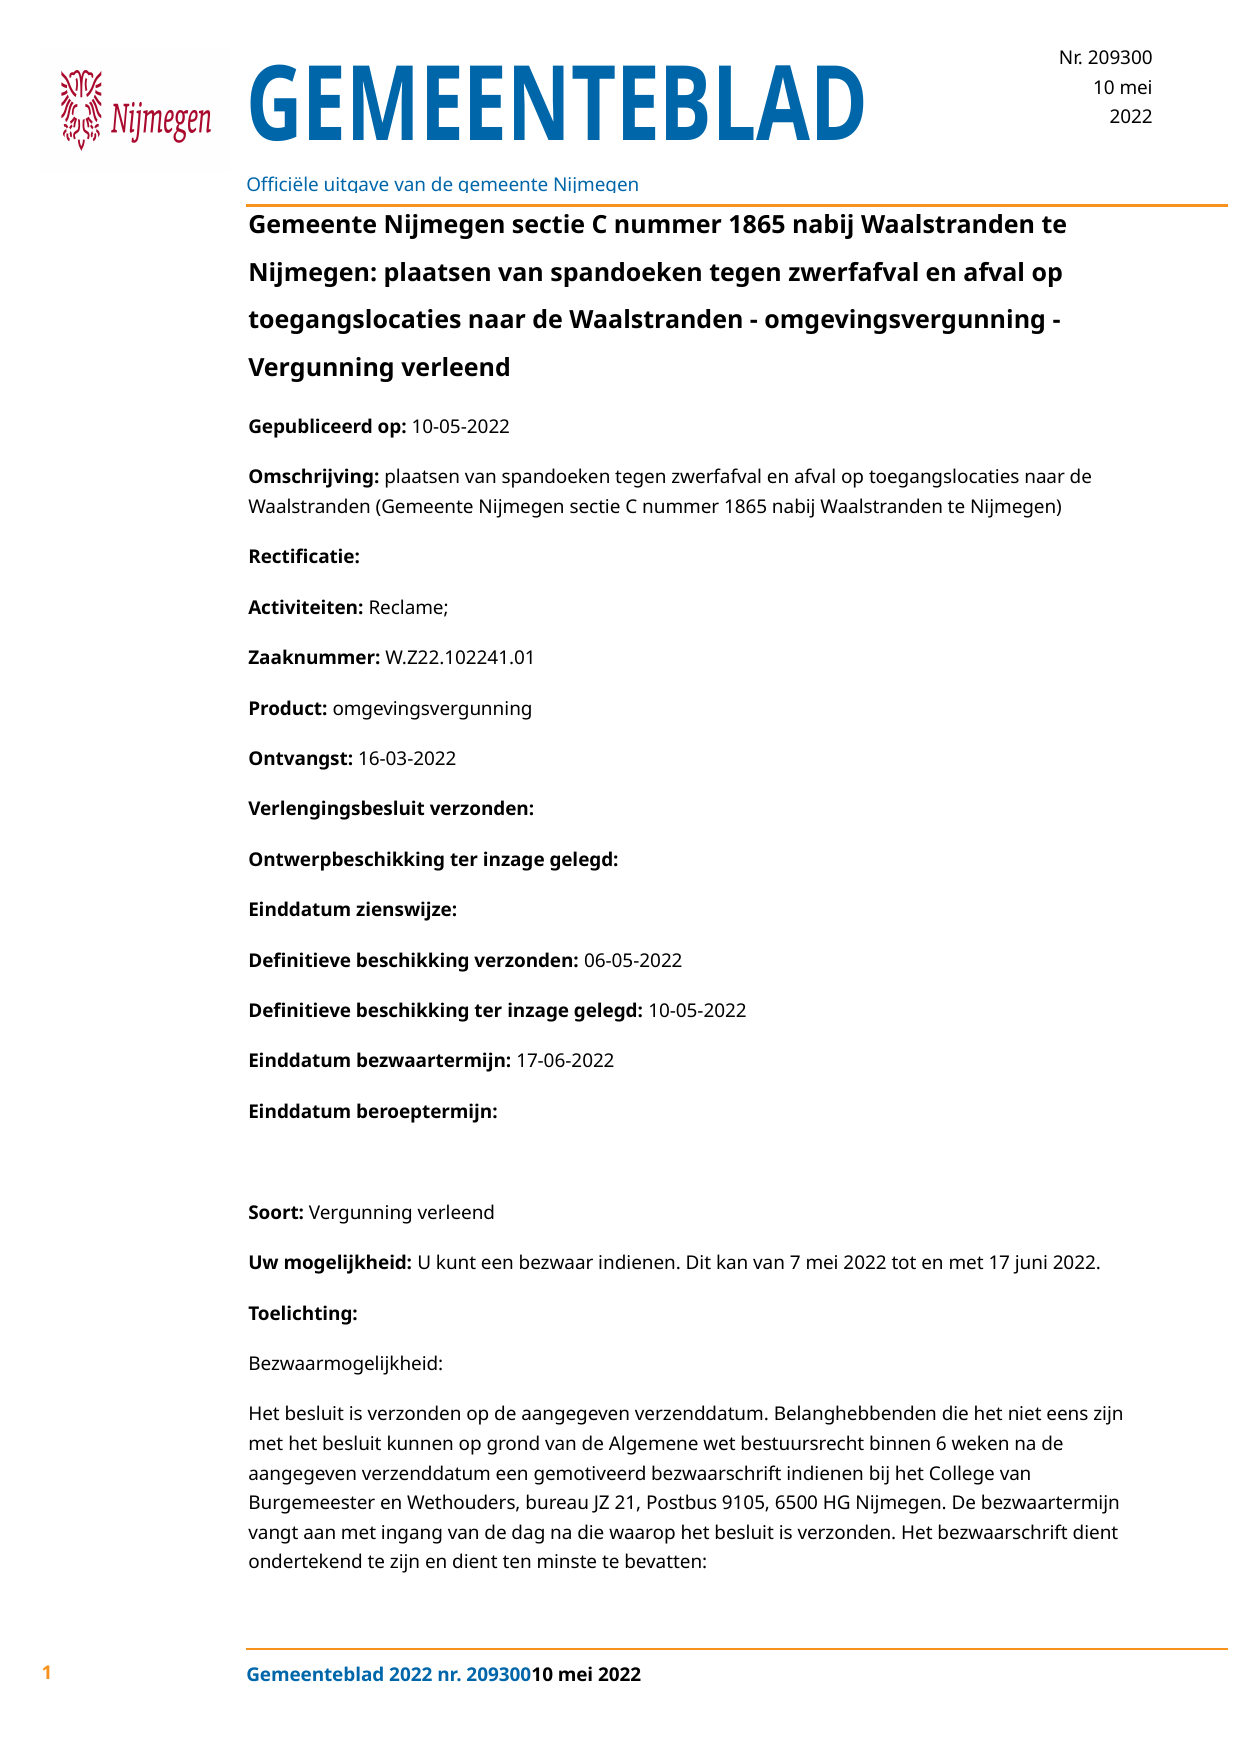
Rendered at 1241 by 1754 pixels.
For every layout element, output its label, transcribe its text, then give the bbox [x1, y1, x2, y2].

text Soort: Vergunning verleend [248, 1199, 1152, 1225]
text Gemeente Nijmegen sectie C nummer 1865 nabij Waalstranden te Nijmegen: plaatsen van spandoeken tegen zwerfafval en afval op toegangslocaties naar de Waalstranden - omgevingsvergunning - Vergunning verleend [248, 207, 1152, 384]
text Bezwaarmogelijkheid: [248, 1350, 1152, 1376]
text Zaaknummer: W.Z22.102241.01 [248, 644, 1152, 670]
text Uw mogelijkheid: U kunt een bezwaar indienen. Dit kan van 7 mei 2022 tot en met 17 juni 2022. [248, 1249, 1152, 1275]
text Einddatum beroeptermijn: [248, 1098, 1152, 1124]
text Activiteiten: Reclame; [248, 594, 1152, 620]
text Het besluit is verzonden op de aangegeven verzenddatum. Belanghebbenden die het niet eens zijn met het besluit kunnen op grond van de Algemene wet bestuursrecht binnen 6 weken na de aangegeven verzenddatum een gemotiveerd bezwaarschrift indienen bij het College van Burgemeester en Wethouders, bureau JZ 21, Postbus 9105, 6500 HG Nijmegen. De bezwaartermijn vangt aan met ingang van de dag na die waarop het besluit is verzonden. Het bezwaarschrift dient ondertekend te zijn en dient ten minste te bevatten: [248, 1401, 1152, 1574]
text Definitieve beschikking ter inzage gelegd: 10-05-2022 [248, 997, 1152, 1023]
text Verlengingsbesluit verzonden: [248, 796, 1152, 821]
text Definitieve beschikking verzonden: 06-05-2022 [248, 947, 1152, 973]
text Product: omgevingsvergunning [248, 695, 1152, 721]
text Gepubliceerd op: 10-05-2022 [248, 413, 1152, 439]
text Einddatum zienswijze: [248, 896, 1152, 922]
text Ontwerpbeschikking ter inzage gelegd: [248, 846, 1152, 872]
text Rectificatie: [248, 543, 1152, 569]
text Einddatum bezwaartermijn: 17-06-2022 [248, 1048, 1152, 1073]
picture [41, 47, 231, 172]
text Ontvangst: 16-03-2022 [248, 745, 1152, 771]
text Toelichting: [248, 1300, 1152, 1326]
text Omschrijving: plaatsen van spandoeken tegen zwerfafval en afval op toegangslocaties naar de Waalstranden (Gemeente Nijmegen sectie C nummer 1865 nabij Waalstranden te Nijmegen) [248, 463, 1152, 519]
